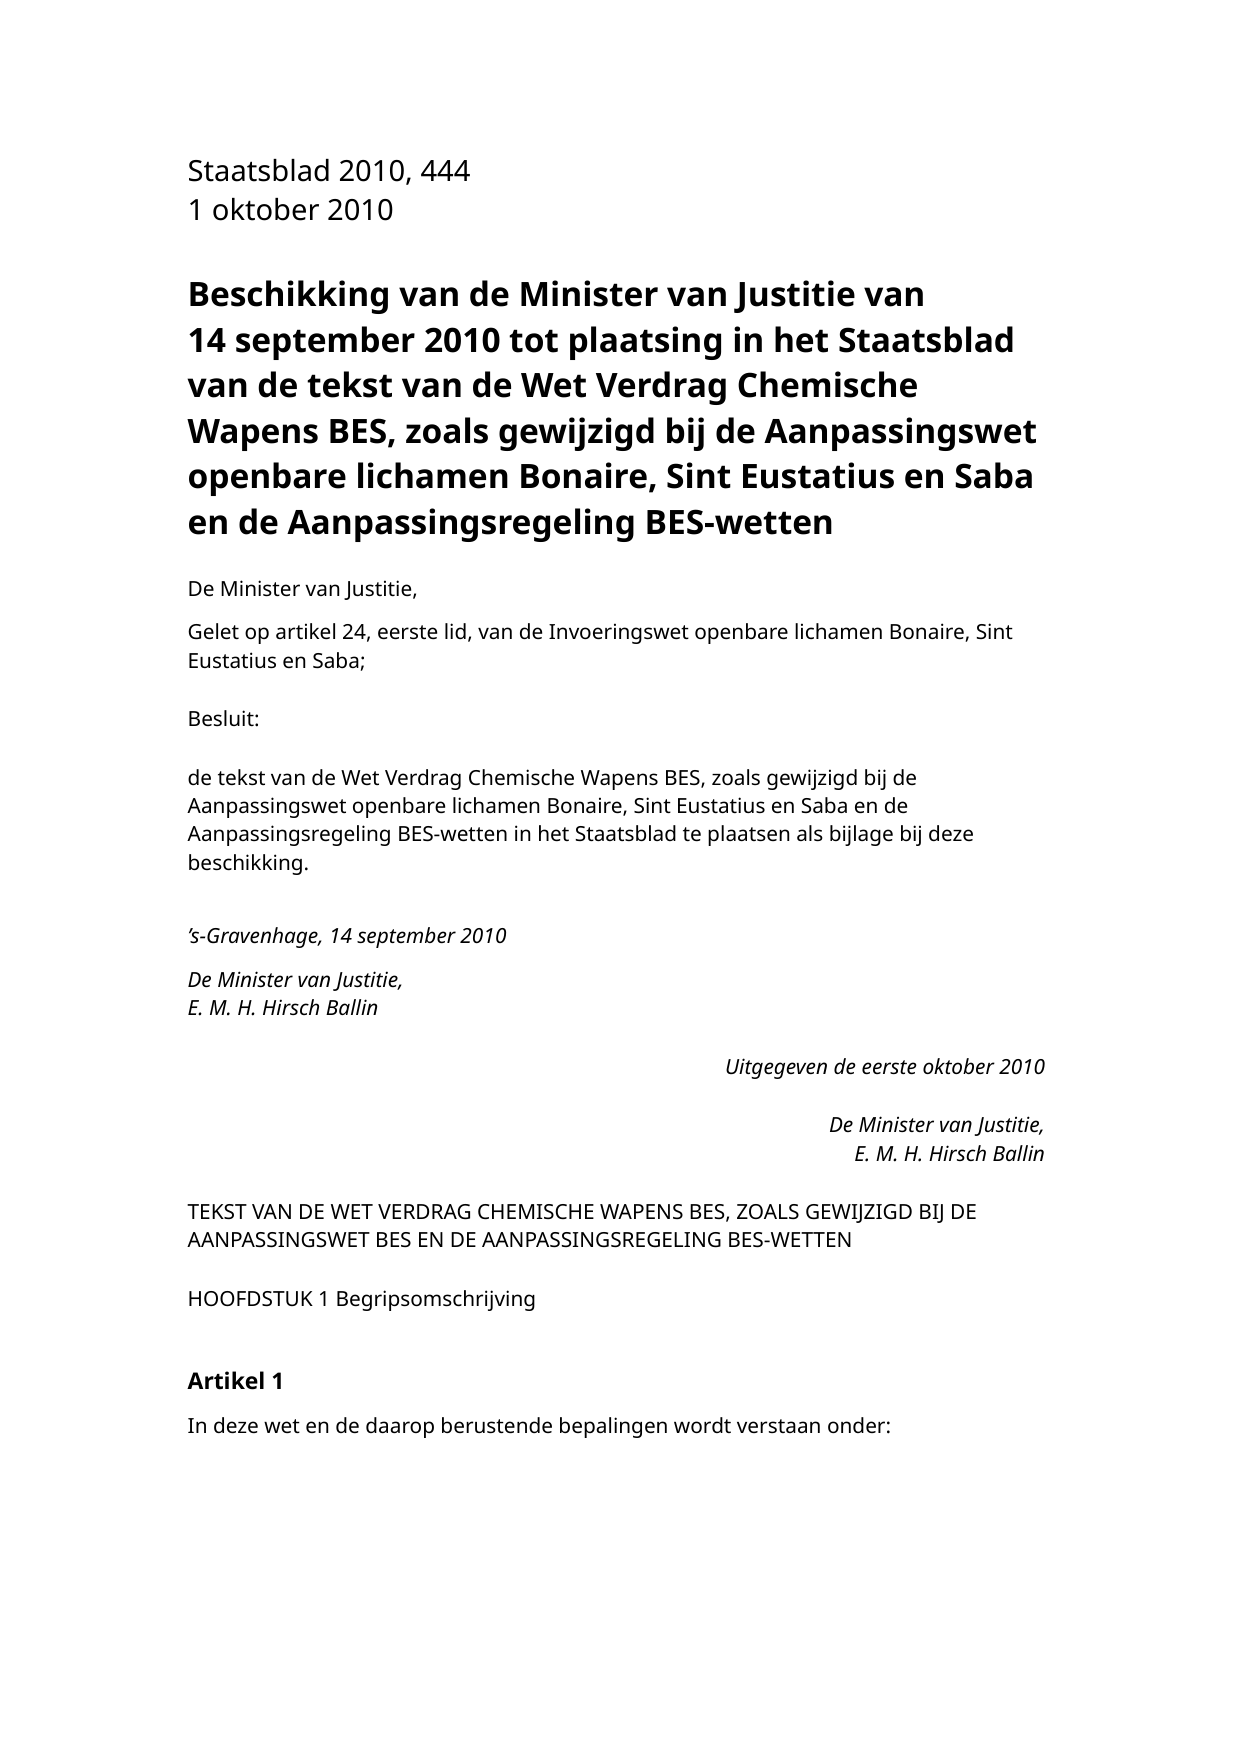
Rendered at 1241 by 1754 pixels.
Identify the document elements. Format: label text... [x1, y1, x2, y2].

subtitle Beschikking van de Minister van Justitie van 14 september 2010 tot plaatsing in het Staatsblad van de tekst van de Wet Verdrag Chemische Wapens BES, zoals gewijzigd bij de Aanpassingswet openbare lichamen Bonaire, Sint Eustatius en Saba en de Aanpassingsregeling BES-wetten [187, 271, 1053, 544]
text E. M. H. Hirsch Ballin [187, 993, 1053, 1022]
text De Minister van Justitie, [187, 1110, 1053, 1139]
text Staatsblad 2010, 444 [187, 150, 1053, 190]
subtitle TEKST VAN DE WET VERDRAG CHEMISCHE WAPENS BES, ZOALS GEWIJZIGD BIJ DE AANPASSINGSWET BES EN DE AANPASSINGSREGELING BES-WETTEN [187, 1197, 1053, 1254]
text De Minister van Justitie, [187, 965, 1053, 993]
text Uitgegeven de eerste oktober 2010 [187, 1052, 1053, 1080]
text Besluit: [187, 704, 1053, 733]
text E. M. H. Hirsch Ballin [187, 1139, 1053, 1167]
text In deze wet en de daarop berustende bepalingen wordt verstaan onder: [187, 1411, 1053, 1439]
text ’s-Gravenhage, 14 september 2010 [187, 921, 1053, 950]
text 1 oktober 2010 [187, 190, 1053, 229]
subtitle HOOFDSTUK 1 Begripsomschrijving [187, 1284, 1053, 1312]
text Gelet op artikel 24, eerste lid, van de Invoeringswet openbare lichamen Bonaire, Sint Eustatius en Saba; [187, 617, 1053, 674]
text de tekst van de Wet Verdrag Chemische Wapens BES, zoals gewijzigd bij de Aanpassingswet openbare lichamen Bonaire, Sint Eustatius en Saba en de Aanpassingsregeling BES-wetten in het Staatsblad te plaatsen als bijlage bij deze beschikking. [187, 763, 1053, 876]
text De Minister van Justitie, [187, 574, 1053, 602]
subtitle Artikel 1 [187, 1365, 1053, 1396]
